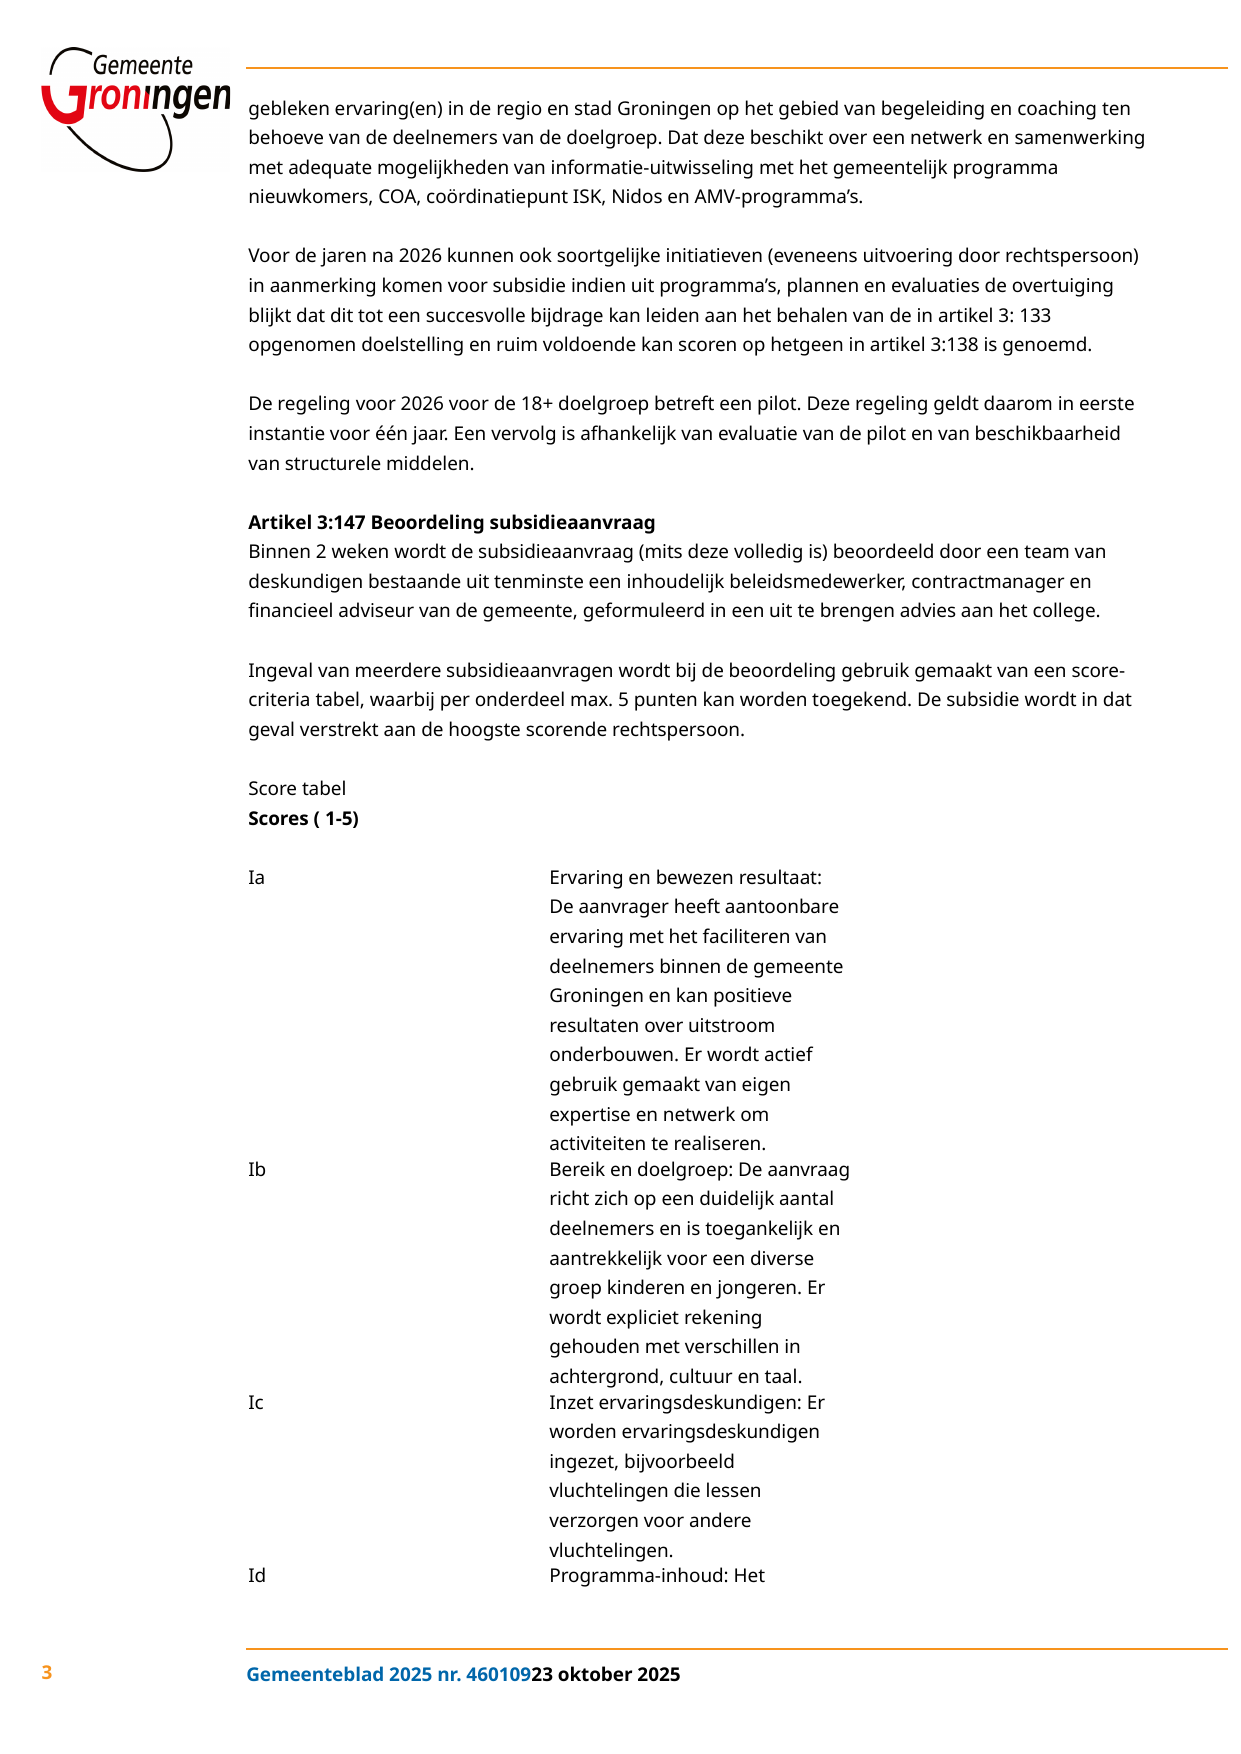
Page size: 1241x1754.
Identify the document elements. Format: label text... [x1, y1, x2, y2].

table_cell [850, 1156, 1152, 1389]
text Ingeval van meerdere subsidieaanvragen wordt bij de beoordeling gebruik gemaakt van een score-criteria tabel, waarbij per onderdeel max. 5 punten kan worden toegekend. De subsidie wordt in dat geval verstrekt aan de hoogste scorende rechtspersoon. [248, 657, 1152, 742]
text De regeling voor 2026 voor de 18+ doelgroep betreft een pilot. Deze regeling geldt daarom in eerste instantie voor één jaar. Een vervolg is afhankelijk van evaluatie van de pilot en van beschikbaarheid van structurele middelen. [248, 391, 1152, 476]
table_cell [850, 1389, 1152, 1562]
text Binnen 2 weken wordt de subsidieaanvraag (mits deze volledig is) beoordeeld door een team van deskundigen bestaande uit tenminste een inhoudelijk beleidsmedewerker, contractmanager en financieel adviseur van de gemeente, geformuleerd in een uit te brengen advies aan het college. [248, 538, 1152, 623]
text Artikel 3:147 Beoordeling subsidieaanvraag [248, 509, 1152, 535]
text gebleken ervaring(en) in de regio en stad Groningen op het gebied van begeleiding en coaching ten behoeve van de deelnemers van de doelgroep. Dat deze beschikt over een netwerk en samenwerking met adequate mogelijkheden van informatie-uitwisseling met het gemeentelijk programma nieuwkomers, COA, coördinatiepunt ISK, Nidos en AMV-programma’s. [248, 95, 1152, 209]
table_cell Ib [248, 1156, 549, 1389]
table_header Ia [248, 864, 549, 1156]
table_cell Bereik en doelgroep: De aanvraag richt zich op een duidelijk aantal deelnemers en is toegankelijk en aantrekkelijk voor een diverse groep kinderen en jongeren. Er wordt expliciet rekening gehouden met verschillen in achtergrond, cultuur en taal. [549, 1156, 850, 1389]
table_header Ervaring en bewezen resultaat: De aanvrager heeft aantoonbare ervaring met het faciliteren van deelnemers binnen de gemeente Groningen en kan positieve resultaten over uitstroom onderbouwen. Er wordt actief gebruik gemaakt van eigen expertise en netwerk om activiteiten te realiseren. [549, 864, 850, 1156]
table_header [850, 864, 1152, 1156]
table_cell Programma-inhoud: Het [549, 1563, 850, 1588]
table_cell Id [248, 1563, 549, 1588]
picture [41, 47, 231, 172]
text Scores ( 1-5) [248, 805, 1152, 831]
table_cell [850, 1563, 1152, 1588]
text Score tabel [248, 775, 1152, 801]
table_cell Ic [248, 1389, 549, 1562]
text Voor de jaren na 2026 kunnen ook soortgelijke initiatieven (eveneens uitvoering door rechtspersoon) in aanmerking komen voor subsidie indien uit programma’s, plannen en evaluaties de overtuiging blijkt dat dit tot een succesvolle bijdrage kan leiden aan het behalen van de in artikel 3: 133 opgenomen doelstelling en ruim voldoende kan scoren op hetgeen in artikel 3:138 is genoemd. [248, 243, 1152, 357]
table_cell Inzet ervaringsdeskundigen: Er worden ervaringsdeskundigen ingezet, bijvoorbeeld vluchtelingen die lessen verzorgen voor andere vluchtelingen. [549, 1389, 850, 1562]
